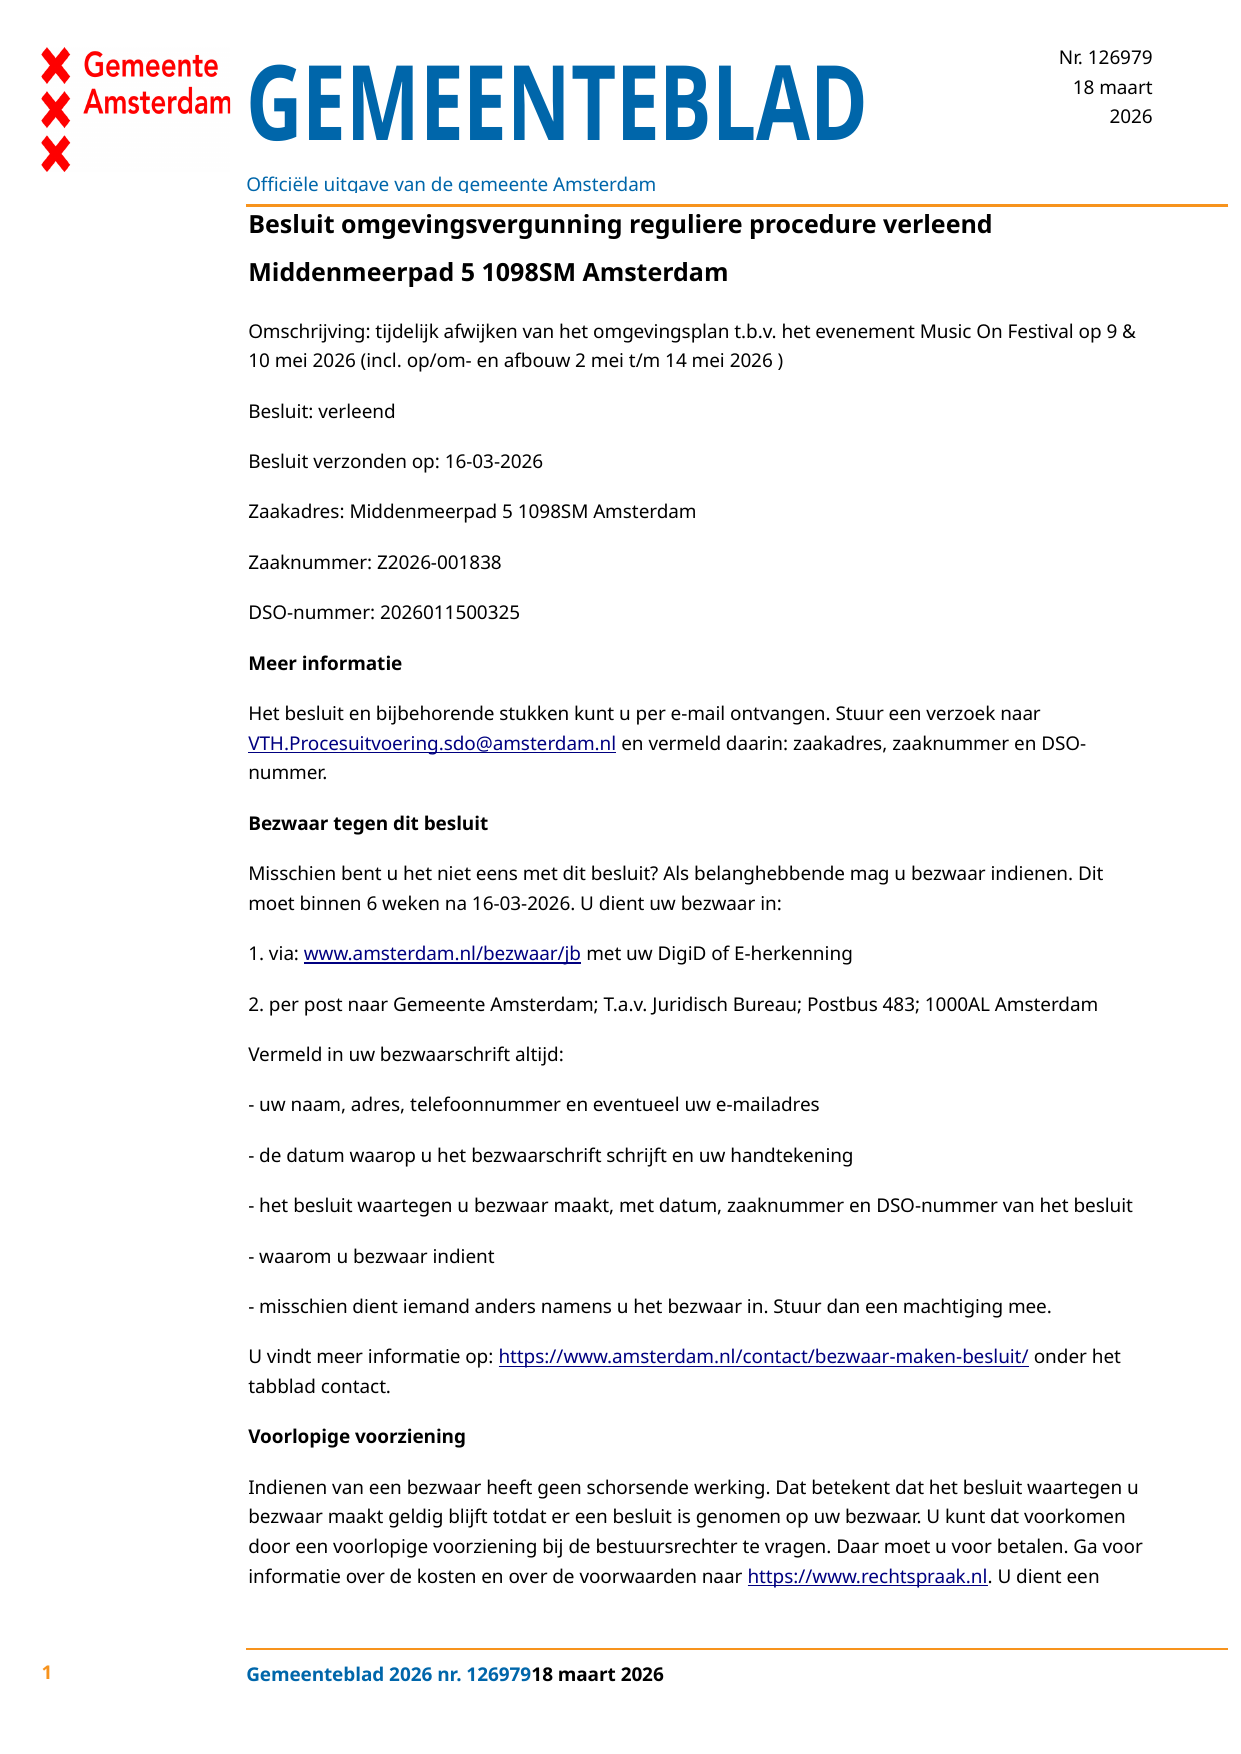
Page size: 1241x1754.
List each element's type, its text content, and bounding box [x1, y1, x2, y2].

text Besluit verzonden op: 16-03-2026 [248, 448, 1152, 474]
text - waarom u bezwaar indient [248, 1243, 1152, 1269]
text Besluit omgevingsvergunning reguliere procedure verleend Middenmeerpad 5 1098SM Amsterdam [248, 207, 1152, 288]
text 2. per post naar Gemeente Amsterdam; T.a.v. Juridisch Bureau; Postbus 483; 1000AL Amsterdam [248, 991, 1152, 1017]
text 1. via: www.amsterdam.nl/bezwaar/jb met uw DigiD of E-herkenning [248, 940, 1152, 966]
picture [41, 47, 231, 172]
text Omschrijving: tijdelijk afwijken van het omgevingsplan t.b.v. het evenement Music On Festival op 9 & 10 mei 2026 (incl. op/om- en afbouw 2 mei t/m 14 mei 2026 ) [248, 318, 1152, 373]
text - uw naam, adres, telefoonnummer en eventueel uw e-mailadres [248, 1092, 1152, 1117]
text U vindt meer informatie op: https://www.amsterdam.nl/contact/bezwaar-maken-besluit/ onder het tabblad contact. [248, 1344, 1152, 1399]
text Besluit: verleend [248, 398, 1152, 424]
text Zaaknummer: Z2026-001838 [248, 549, 1152, 575]
text Bezwaar tegen dit besluit [248, 810, 1152, 836]
text DSO-nummer: 2026011500325 [248, 599, 1152, 625]
text - het besluit waartegen u bezwaar maakt, met datum, zaaknummer en DSO-nummer van het besluit [248, 1192, 1152, 1218]
text Meer informatie [248, 650, 1152, 676]
text Vermeld in uw bezwaarschrift altijd: [248, 1041, 1152, 1067]
text Het besluit en bijbehorende stukken kunt u per e-mail ontvangen. Stuur een verzoek naar VTH.Procesuitvoering.sdo@amsterdam.nl en vermeld daarin: zaakadres, zaaknummer en DSO-nummer. [248, 700, 1152, 785]
text Misschien bent u het niet eens met dit besluit? Als belanghebbende mag u bezwaar indienen. Dit moet binnen 6 weken na 16-03-2026. U dient uw bezwaar in: [248, 860, 1152, 916]
text - misschien dient iemand anders namens u het bezwaar in. Stuur dan een machtiging mee. [248, 1293, 1152, 1319]
text Zaakadres: Middenmeerpad 5 1098SM Amsterdam [248, 499, 1152, 524]
text - de datum waarop u het bezwaarschrift schrijft en uw handtekening [248, 1142, 1152, 1168]
text Voorlopige voorziening [248, 1424, 1152, 1449]
text Indienen van een bezwaar heeft geen schorsende werking. Dat betekent dat het besluit waartegen u bezwaar maakt geldig blijft totdat er een besluit is genomen op uw bezwaar. U kunt dat voorkomen door een voorlopige voorziening bij de bestuursrechter te vragen. Daar moet u voor betalen. Ga voor informatie over de kosten en over de voorwaarden naar https://www.rechtspraak.nl. U dient een [248, 1474, 1152, 1589]
